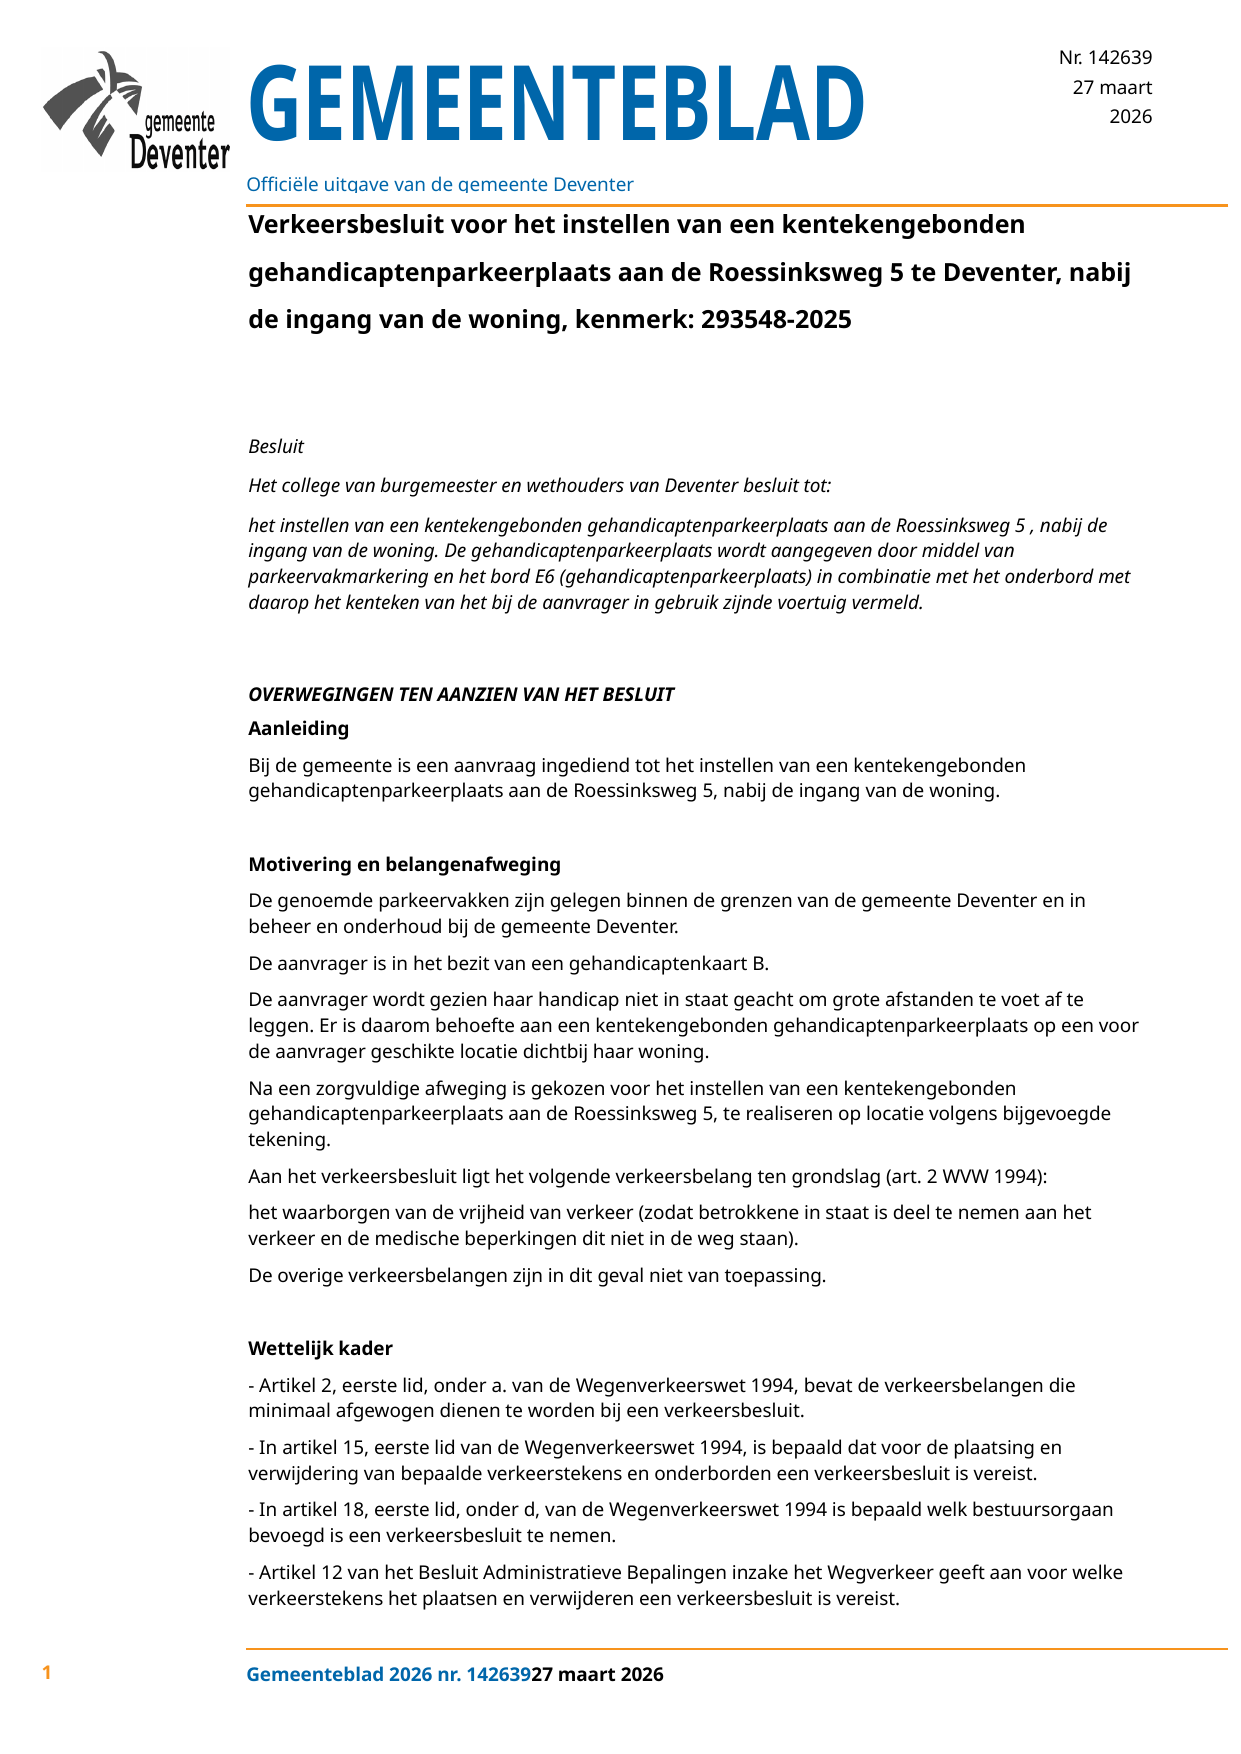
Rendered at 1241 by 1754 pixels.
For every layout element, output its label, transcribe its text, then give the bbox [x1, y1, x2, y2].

picture [41, 47, 231, 172]
text - In artikel 15, eerste lid van de Wegenverkeerswet 1994, is bepaald dat voor de plaatsing en verwijdering van bepaalde verkeerstekens en onderborden een verkeersbesluit is vereist. [248, 1434, 1152, 1486]
text Motivering en belangenafweging [248, 851, 1152, 877]
text De aanvrager wordt gezien haar handicap niet in staat geacht om grote afstanden te voet af te leggen. Er is daarom behoefte aan een kentekengebonden gehandicaptenparkeerplaats op een voor de aanvrager geschikte locatie dichtbij haar woning. [248, 987, 1152, 1064]
text De aanvrager is in het bezit van een gehandicaptenkaart B. [248, 950, 1152, 976]
text Besluit [248, 433, 1152, 459]
text Aan het verkeersbesluit ligt het volgende verkeersbelang ten grondslag (art. 2 WVW 1994): [248, 1163, 1152, 1188]
text Verkeersbesluit voor het instellen van een kentekengebonden gehandicaptenparkeerplaats aan de Roessinksweg 5 te Deventer, nabij de ingang van de woning, kenmerk: 293548-2025 [248, 207, 1152, 336]
text De overige verkeersbelangen zijn in dit geval niet van toepassing. [248, 1262, 1152, 1288]
text Het college van burgemeester en wethouders van Deventer besluit tot: [248, 472, 1152, 498]
text - Artikel 2, eerste lid, onder a. van de Wegenverkeerswet 1994, bevat de verkeersbelangen die minimaal afgewogen dienen te worden bij een verkeersbesluit. [248, 1372, 1152, 1423]
text De genoemde parkeervakken zijn gelegen binnen de grenzen van de gemeente Deventer en in beheer en onderhoud bij de gemeente Deventer. [248, 887, 1152, 939]
text OVERWEGINGEN TEN AANZIEN VAN HET BESLUIT [248, 681, 1152, 707]
text - Artikel 12 van het Besluit Administratieve Bepalingen inzake het Wegverkeer geeft aan voor welke verkeerstekens het plaatsen en verwijderen een verkeersbesluit is vereist. [248, 1559, 1152, 1611]
text Aanleiding [248, 715, 1152, 741]
text - In artikel 18, eerste lid, onder d, van de Wegenverkeerswet 1994 is bepaald welk bestuursorgaan bevoegd is een verkeersbesluit te nemen. [248, 1497, 1152, 1548]
text het waarborgen van de vrijheid van verkeer (zodat betrokkene in staat is deel te nemen aan het verkeer en de medische beperkingen dit niet in de weg staan). [248, 1199, 1152, 1251]
text Bij de gemeente is een aanvraag ingediend tot het instellen van een kentekengebonden gehandicaptenparkeerplaats aan de Roessinksweg 5, nabij de ingang van de woning. [248, 752, 1152, 803]
text Na een zorgvuldige afweging is gekozen voor het instellen van een kentekengebonden gehandicaptenparkeerplaats aan de Roessinksweg 5, te realiseren op locatie volgens bijgevoegde tekening. [248, 1075, 1152, 1152]
text Wettelijk kader [248, 1335, 1152, 1361]
text het instellen van een kentekengebonden gehandicaptenparkeerplaats aan de Roessinksweg 5 , nabij de ingang van de woning. De gehandicaptenparkeerplaats wordt aangegeven door middel van parkeervakmarkering en het bord E6 (gehandicaptenparkeerplaats) in combinatie met het onderbord met daarop het kenteken van het bij de aanvrager in gebruik zijnde voertuig vermeld. [248, 512, 1152, 615]
